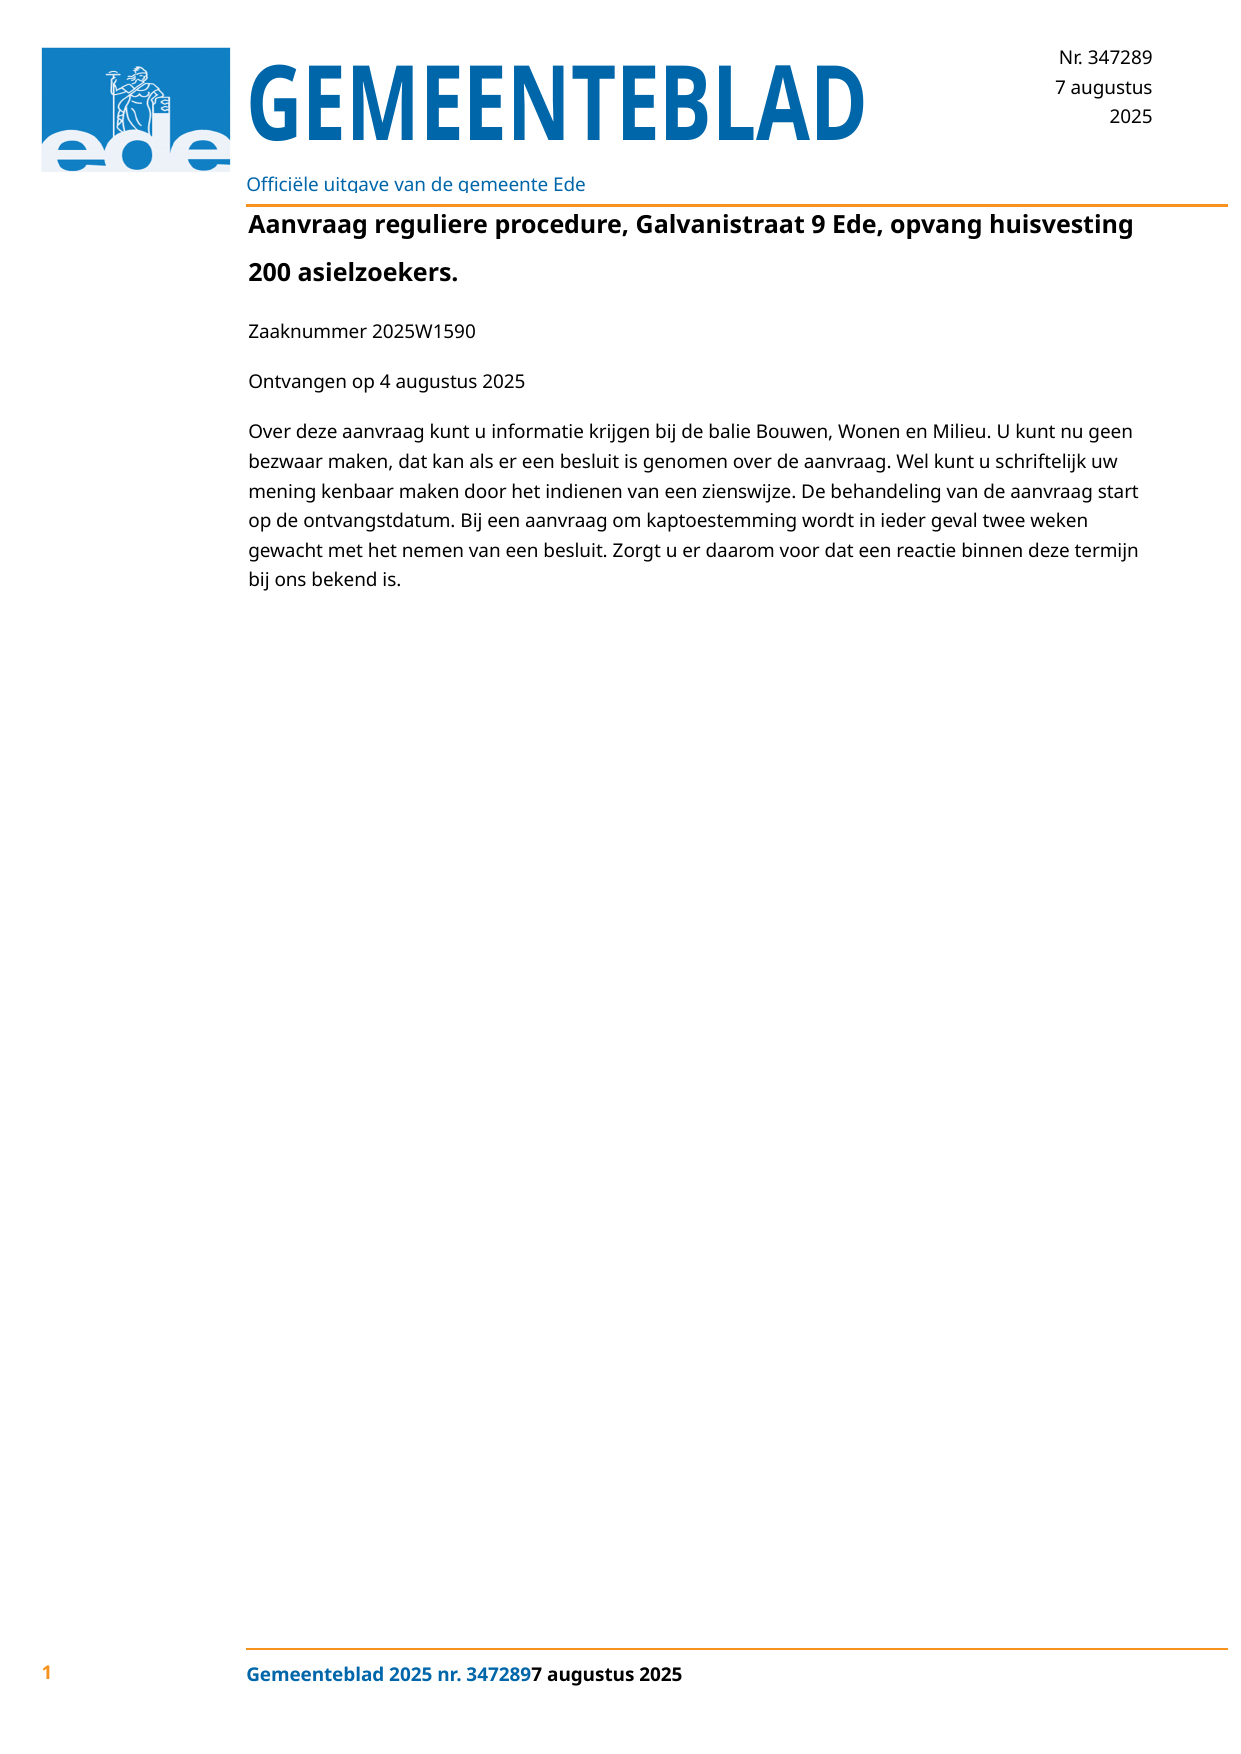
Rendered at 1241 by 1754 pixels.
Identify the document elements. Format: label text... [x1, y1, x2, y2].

text Over deze aanvraag kunt u informatie krijgen bij de balie Bouwen, Wonen en Milieu. U kunt nu geen bezwaar maken, dat kan als er een besluit is genomen over de aanvraag. Wel kunt u schriftelijk uw mening kenbaar maken door het indienen van een zienswijze. De behandeling van de aanvraag start op de ontvangstdatum. Bij een aanvraag om kaptoestemming wordt in ieder geval twee weken gewacht met het nemen van een besluit. Zorgt u er daarom voor dat een reactie binnen deze termijn bij ons bekend is. [248, 419, 1152, 592]
text Zaaknummer 2025W1590 [248, 318, 1152, 344]
text Ontvangen op 4 augustus 2025 [248, 368, 1152, 394]
text Aanvraag reguliere procedure, Galvanistraat 9 Ede, opvang huisvesting 200 asielzoekers. [248, 207, 1152, 288]
picture [41, 47, 231, 172]
